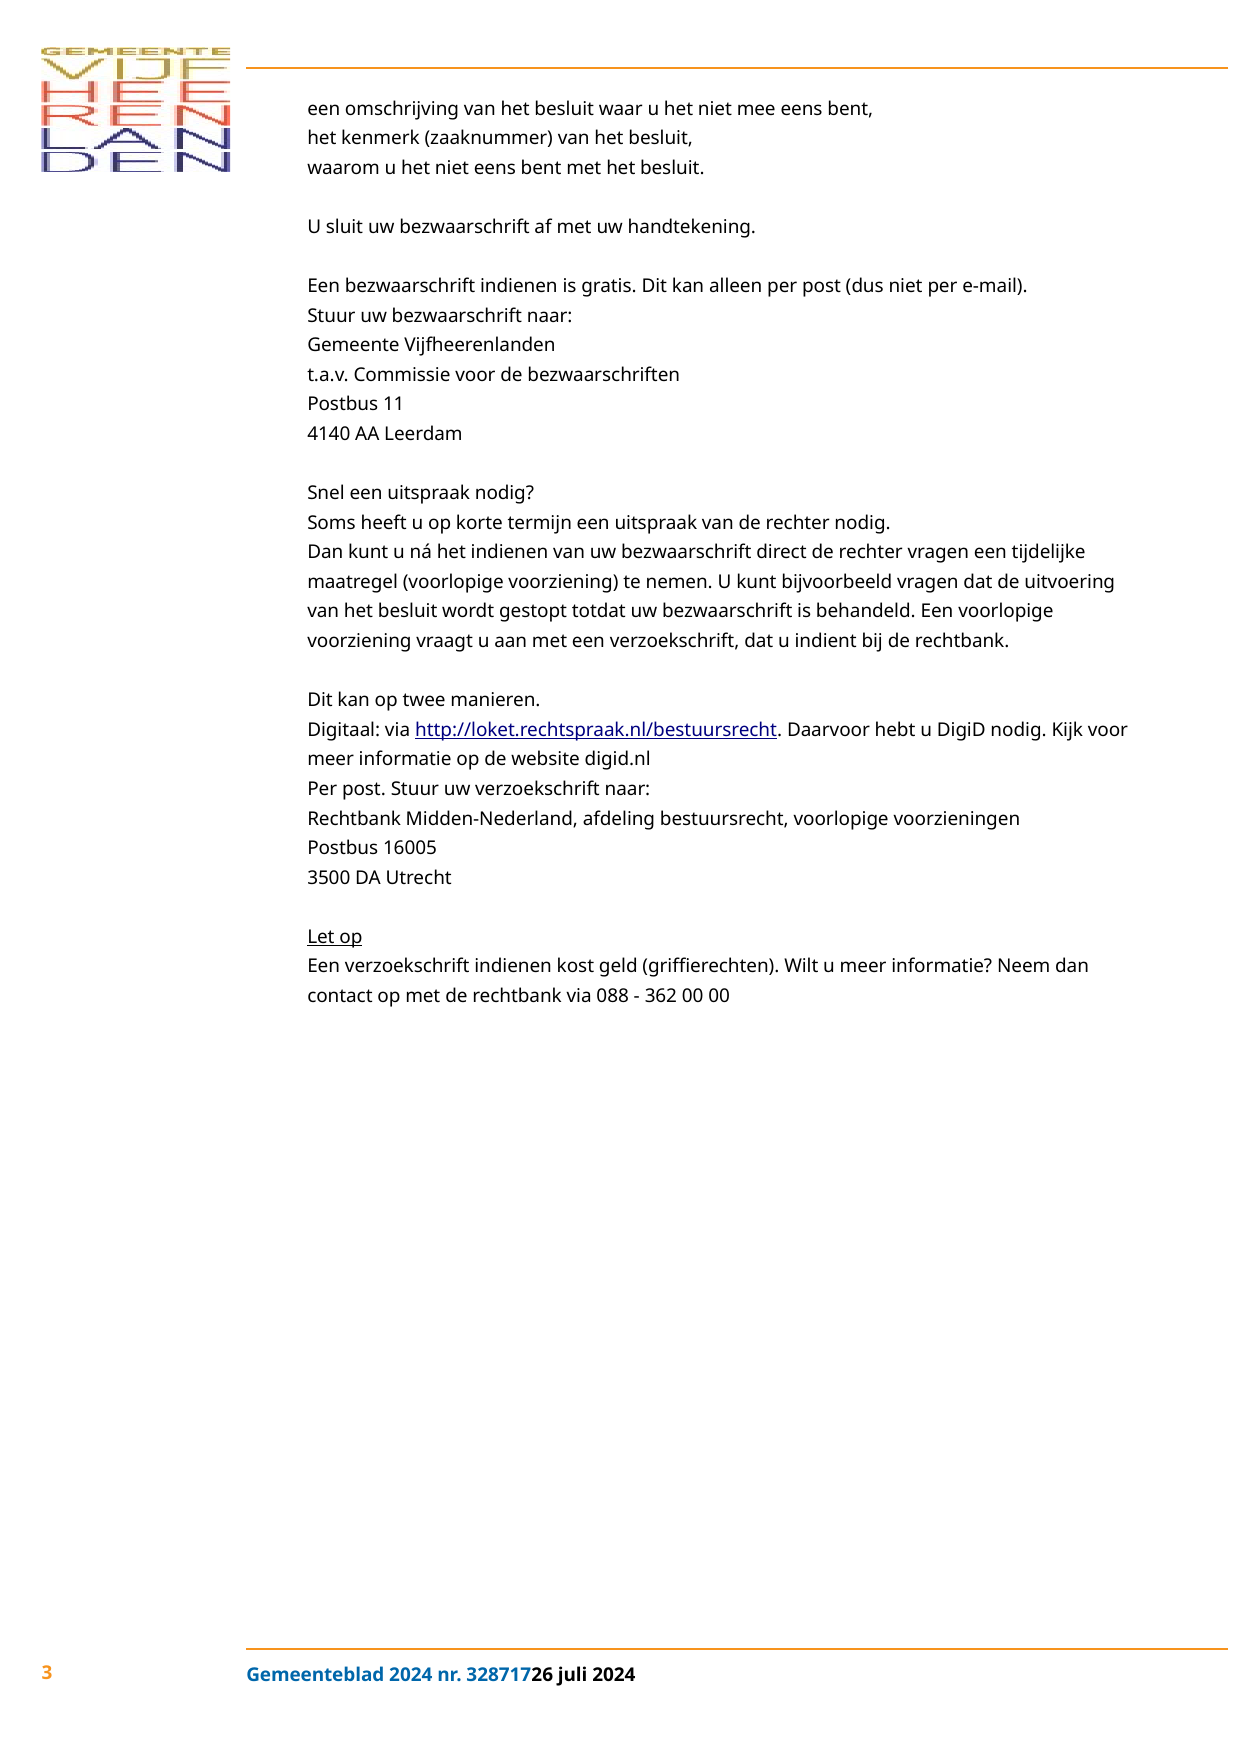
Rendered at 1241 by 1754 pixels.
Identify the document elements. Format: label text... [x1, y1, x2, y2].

list Digitaal: via http://loket.rechtspraak.nl/bestuursrecht. Daarvoor hebt u DigiD nodig. Kijk voor meer informatie op de website digid.nl [248, 716, 1152, 771]
list Per post. Stuur uw verzoekschrift naar: [248, 775, 1152, 801]
list t.a.v. Commissie voor de bezwaarschriften [248, 361, 1152, 387]
picture [41, 47, 231, 172]
list Een verzoekschrift indienen kost geld (griffierechten). Wilt u meer informatie? Neem dan contact op met de rechtbank via 088 - 362 00 00 [248, 953, 1152, 1008]
list Dan kunt u ná het indienen van uw bezwaarschrift direct de rechter vragen een tijdelijke maatregel (voorlopige voorziening) te nemen. U kunt bijvoorbeeld vragen dat de uitvoering van het besluit wordt gestopt totdat uw bezwaarschrift is behandeld. Een voorlopige voorziening vraagt u aan met een verzoekschrift, dat u indient bij de rechtbank. [248, 538, 1152, 653]
list Gemeente Vijfheerenlanden [248, 331, 1152, 357]
list Dit kan op twee manieren. [248, 686, 1152, 712]
list Postbus 16005 [248, 834, 1152, 860]
list het kenmerk (zaaknummer) van het besluit, [248, 124, 1152, 150]
list Rechtbank Midden-Nederland, afdeling bestuursrecht, voorlopige voorzieningen [248, 805, 1152, 831]
list U sluit uw bezwaarschrift af met uw handtekening. [248, 213, 1152, 239]
list Postbus 11 [248, 391, 1152, 416]
list waarom u het niet eens bent met het besluit. [248, 154, 1152, 180]
list een omschrijving van het besluit waar u het niet mee eens bent, [248, 95, 1152, 121]
list 4140 AA Leerdam [248, 420, 1152, 446]
list Stuur uw bezwaarschrift naar: [248, 302, 1152, 328]
list 3500 DA Utrecht [248, 864, 1152, 890]
list Let op [248, 923, 1152, 949]
list Snel een uitspraak nodig? [248, 479, 1152, 505]
list Een bezwaarschrift indienen is gratis. Dit kan alleen per post (dus niet per e-mail). [248, 272, 1152, 298]
list Soms heeft u op korte termijn een uitspraak van de rechter nodig. [248, 509, 1152, 535]
